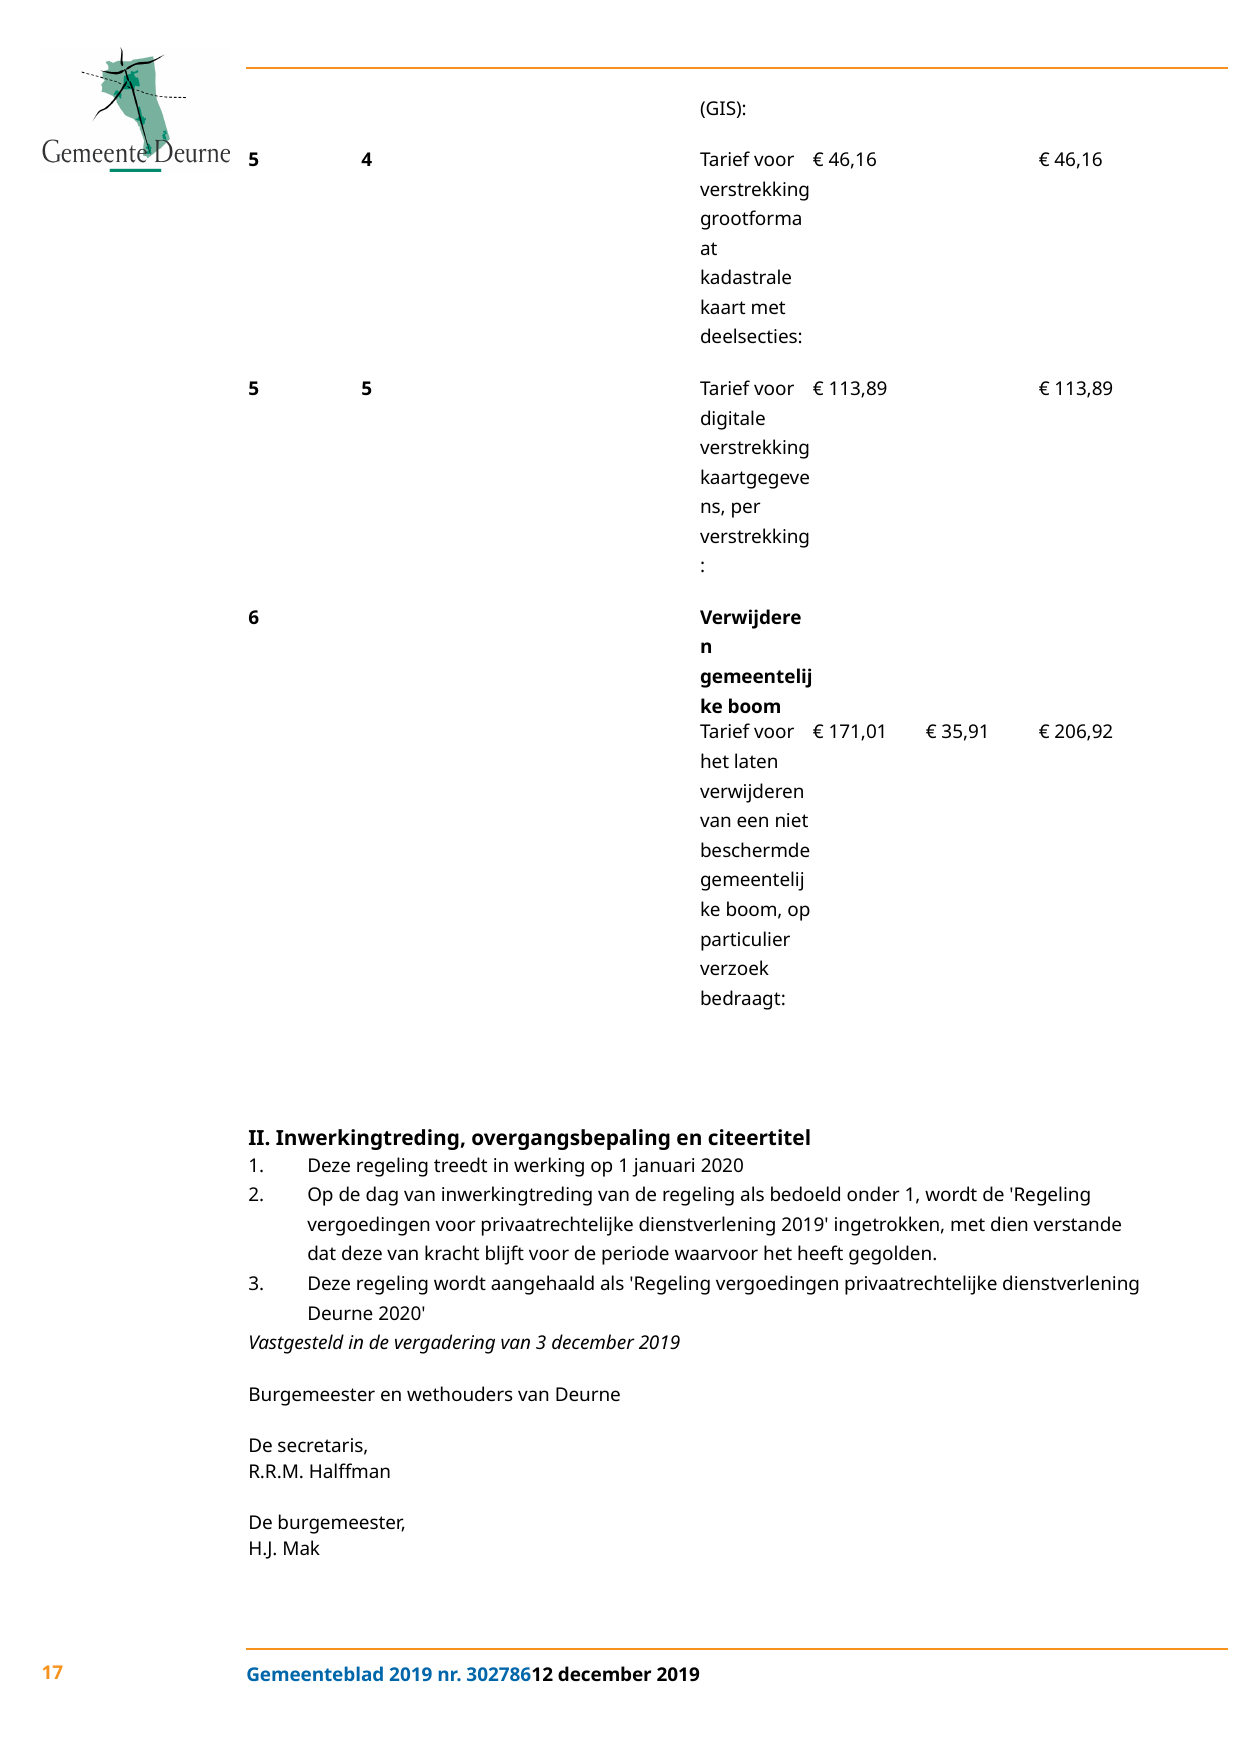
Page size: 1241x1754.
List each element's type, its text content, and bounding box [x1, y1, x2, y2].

table_cell [474, 375, 587, 578]
table_cell [926, 146, 1038, 349]
table_cell [587, 579, 700, 604]
text R.R.M. Halffman [248, 1458, 1152, 1484]
table_cell € 46,16 [813, 146, 926, 349]
table_cell [813, 579, 926, 604]
table_cell [587, 121, 700, 146]
table_cell [700, 579, 813, 604]
table_cell [587, 350, 700, 375]
table_cell [474, 604, 587, 719]
table_cell Tarief voor digitale verstrekking kaartgegevens, per verstrekking: [700, 375, 813, 578]
table_cell [1039, 604, 1152, 719]
table_cell [587, 719, 700, 1011]
table_cell Tarief voor verstrekking grootformaat kadastrale kaart met deelsecties: [700, 146, 813, 349]
list Deze regeling treedt in werking op 1 januari 2020 [248, 1152, 1152, 1178]
table_cell [361, 579, 474, 604]
table_cell [700, 121, 813, 146]
table_cell 5 [361, 375, 474, 578]
table_cell [248, 95, 361, 121]
table_cell [1039, 95, 1152, 121]
table_cell [700, 350, 813, 375]
table_cell [474, 146, 587, 349]
table_cell [813, 350, 926, 375]
table_cell [474, 719, 587, 1011]
table_cell € 113,89 [813, 375, 926, 578]
table_cell [587, 375, 700, 578]
text Burgemeester en wethouders van Deurne [248, 1381, 1152, 1407]
table_cell [361, 350, 474, 375]
table_cell [474, 579, 587, 604]
table_cell [248, 579, 361, 604]
table_cell [813, 95, 926, 121]
table_cell € 113,89 [1039, 375, 1152, 578]
table_cell [926, 579, 1038, 604]
table_cell 6 [248, 604, 361, 719]
text Vastgesteld in de vergadering van 3 december 2019 [248, 1329, 1152, 1355]
table_cell [926, 121, 1038, 146]
table_cell [1039, 121, 1152, 146]
text H.J. Mak [248, 1535, 1152, 1561]
table_cell [1039, 350, 1152, 375]
list Deze regeling wordt aangehaald als 'Regeling vergoedingen privaatrechtelijke dienstverlening Deurne 2020' [248, 1270, 1152, 1326]
table_cell [361, 95, 474, 121]
table_cell [474, 95, 587, 121]
table_cell (GIS): [700, 95, 813, 121]
table_cell 4 [361, 146, 474, 349]
table_cell [248, 350, 361, 375]
table_cell [361, 121, 474, 146]
table_cell 5 [248, 375, 361, 578]
table_cell [587, 95, 700, 121]
table_cell [474, 350, 587, 375]
table_cell [813, 121, 926, 146]
table_cell € 35,91 [926, 719, 1038, 1011]
text De secretaris, [248, 1432, 1152, 1458]
picture [41, 47, 231, 172]
list Op de dag van inwerkingtreding van de regeling als bedoeld onder 1, wordt de 'Regeling vergoedingen voor privaatrechtelijke dienstverlening 2019' ingetrokken, met dien verstande dat deze van kracht blijft voor de periode waarvoor het heeft gegolden. [248, 1181, 1152, 1266]
table_cell [587, 146, 700, 349]
table_cell [248, 719, 361, 1011]
table_cell [926, 375, 1038, 578]
table_cell 5 [248, 146, 361, 349]
table_cell [926, 604, 1038, 719]
table_cell Tarief voor het laten verwijderen van een niet beschermde gemeentelijke boom, op particulier verzoek bedraagt: [700, 719, 813, 1011]
table_cell [361, 719, 474, 1011]
table_cell [474, 121, 587, 146]
table_cell [361, 604, 474, 719]
table_cell [926, 350, 1038, 375]
table_cell [1039, 579, 1152, 604]
table_cell Verwijderen gemeentelijke boom [700, 604, 813, 719]
table_cell € 46,16 [1039, 146, 1152, 349]
text II. Inwerkingtreding, overgangsbepaling en citeertitel [248, 1123, 1152, 1152]
table_cell € 171,01 [813, 719, 926, 1011]
table_cell [587, 604, 700, 719]
table_cell [926, 95, 1038, 121]
text De burgemeester, [248, 1509, 1152, 1535]
table_cell € 206,92 [1039, 719, 1152, 1011]
table_cell [813, 604, 926, 719]
table_cell [248, 121, 361, 146]
